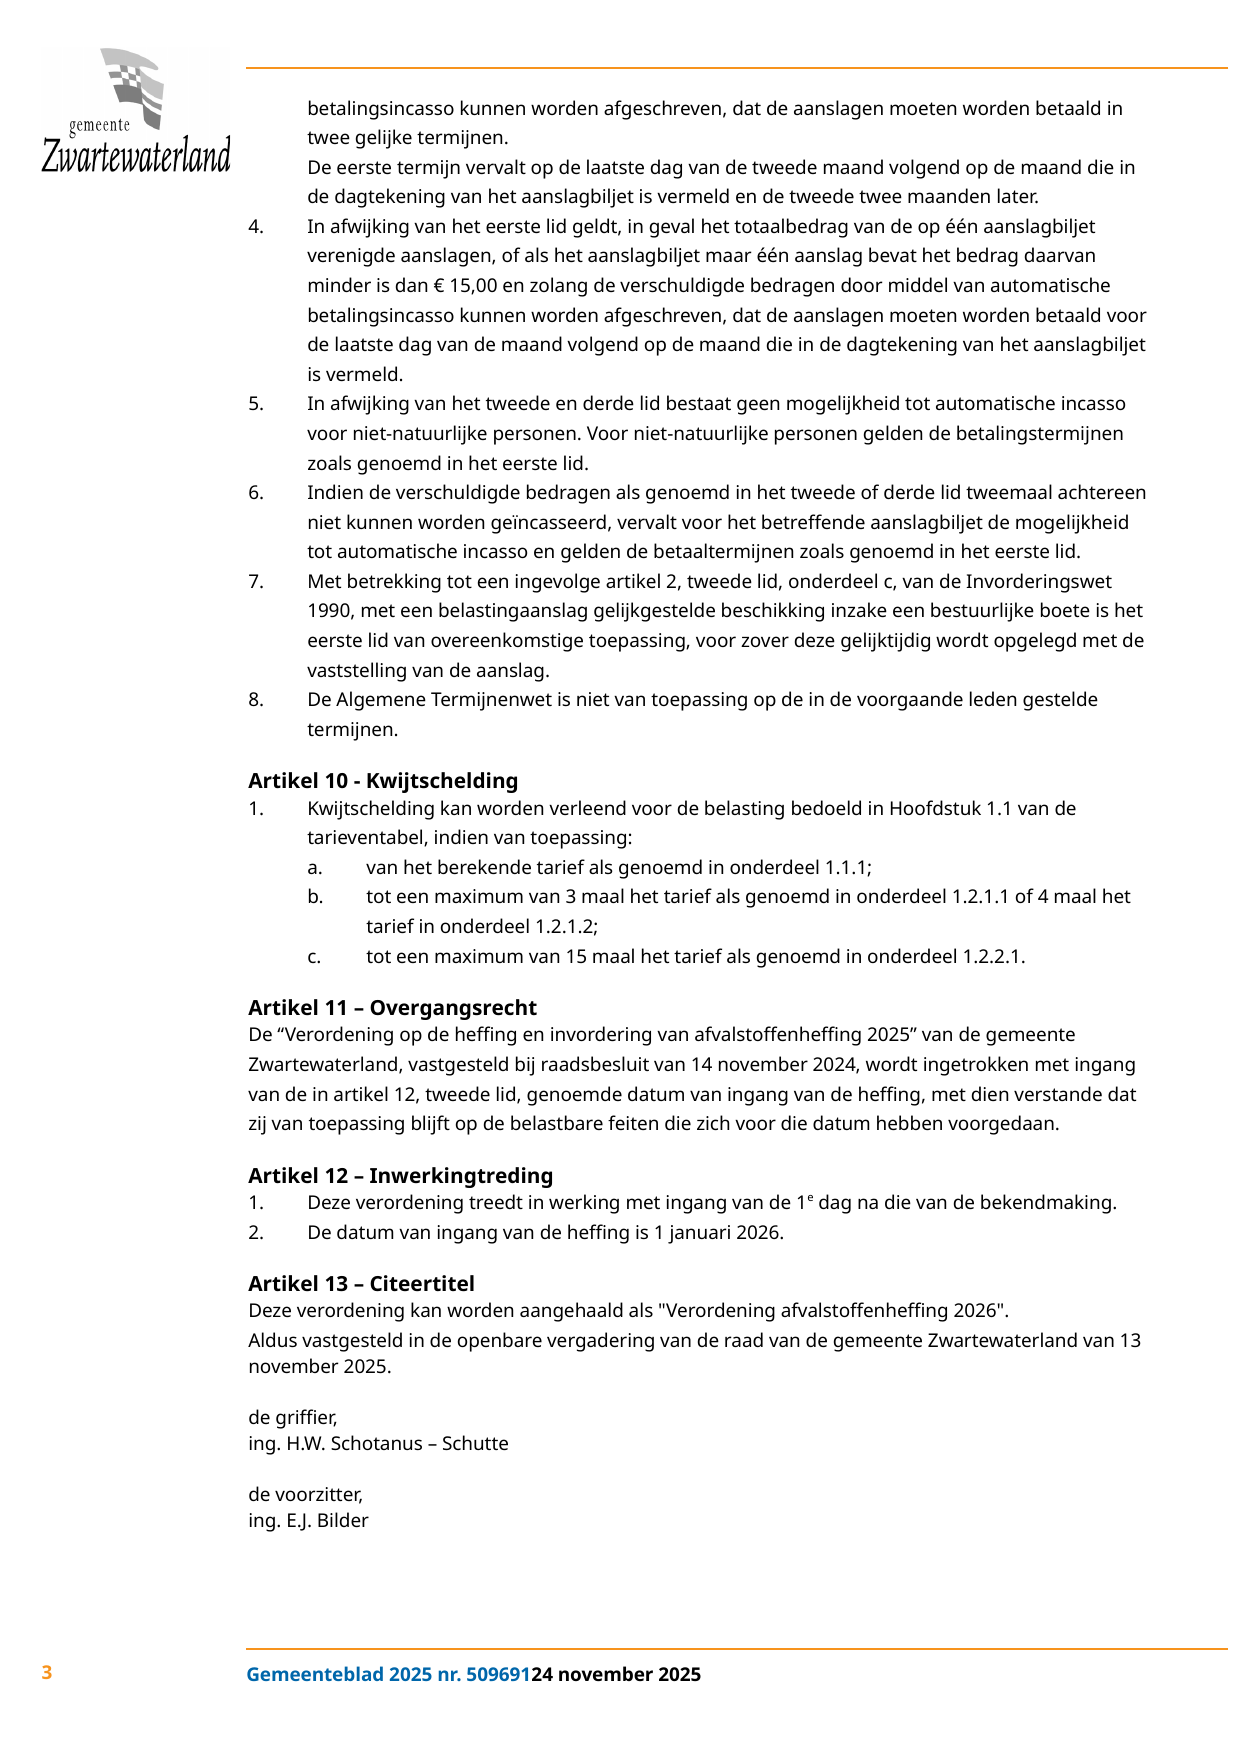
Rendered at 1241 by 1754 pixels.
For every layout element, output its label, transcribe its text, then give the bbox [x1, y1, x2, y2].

picture [41, 47, 231, 172]
text de voorzitter, [248, 1482, 1152, 1507]
text Aldus vastgesteld in de openbare vergadering van de raad van de gemeente Zwartewaterland van 13 november 2025. [248, 1327, 1152, 1379]
text De “Verordening op de heffing en invordering van afvalstoffenheffing 2025” van de gemeente Zwartewaterland, vastgesteld bij raadsbesluit van 14 november 2024, wordt ingetrokken met ingang van de in artikel 12, tweede lid, genoemde datum van ingang van de heffing, met dien verstande dat zij van toepassing blijft op de belastbare feiten die zich voor die datum hebben voorgedaan. [248, 1022, 1152, 1136]
list Indien de verschuldigde bedragen als genoemd in het tweede of derde lid tweemaal achtereen niet kunnen worden geïncasseerd, vervalt voor het betreffende aanslagbiljet de mogelijkheid tot automatische incasso en gelden de betaaltermijnen zoals genoemd in het eerste lid. [248, 479, 1152, 564]
text Artikel 10 - Kwijtschelding [248, 766, 1152, 795]
text ing. E.J. Bilder [248, 1507, 1152, 1533]
text Artikel 11 – Overgangsrecht [248, 993, 1152, 1022]
text Deze verordening kan worden aangehaald als "Verordening afvalstoffenheffing 2026". [248, 1298, 1152, 1323]
list betalingsincasso kunnen worden afgeschreven, dat de aanslagen moeten worden betaald in twee gelijke termijnen. [248, 95, 1152, 150]
list De eerste termijn vervalt op de laatste dag van de tweede maand volgend op de maand die in de dagtekening van het aanslagbiljet is vermeld en de tweede twee maanden later. [248, 154, 1152, 209]
list van het berekende tarief als genoemd in onderdeel 1.1.1; [307, 854, 1152, 880]
list De Algemene Termijnenwet is niet van toepassing op de in de voorgaande leden gestelde termijnen. [248, 686, 1152, 742]
list Met betrekking tot een ingevolge artikel 2, tweede lid, onderdeel c, van de Invorderingswet 1990, met een belastingaanslag gelijkgestelde beschikking inzake een bestuurlijke boete is het eerste lid van overeenkomstige toepassing, voor zover deze gelijktijdig wordt opgelegd met de vaststelling van de aanslag. [248, 568, 1152, 683]
list tot een maximum van 3 maal het tarief als genoemd in onderdeel 1.2.1.1 of 4 maal het tarief in onderdeel 1.2.1.2; [307, 884, 1152, 939]
list In afwijking van het tweede en derde lid bestaat geen mogelijkheid tot automatische incasso voor niet-natuurlijke personen. Voor niet-natuurlijke personen gelden de betalingstermijnen zoals genoemd in het eerste lid. [248, 391, 1152, 476]
list Kwijtschelding kan worden verleend voor de belasting bedoeld in Hoofdstuk 1.1 van de tarieventabel, indien van toepassing: [248, 795, 1152, 850]
list Deze verordening treedt in werking met ingang van de 1e dag na die van de bekendmaking. [248, 1189, 1152, 1215]
text Artikel 13 – Citeertitel [248, 1269, 1152, 1298]
text de griffier, [248, 1404, 1152, 1430]
list In afwijking van het eerste lid geldt, in geval het totaalbedrag van de op één aanslagbiljet verenigde aanslagen, of als het aanslagbiljet maar één aanslag bevat het bedrag daarvan minder is dan € 15,00 en zolang de verschuldigde bedragen door middel van automatische betalingsincasso kunnen worden afgeschreven, dat de aanslagen moeten worden betaald voor de laatste dag van de maand volgend op de maand die in de dagtekening van het aanslagbiljet is vermeld. [248, 213, 1152, 387]
list tot een maximum van 15 maal het tarief als genoemd in onderdeel 1.2.2.1. [307, 943, 1152, 968]
text Artikel 12 – Inwerkingtreding [248, 1161, 1152, 1189]
list De datum van ingang van de heffing is 1 januari 2026. [248, 1219, 1152, 1244]
text ing. H.W. Schotanus – Schutte [248, 1430, 1152, 1456]
